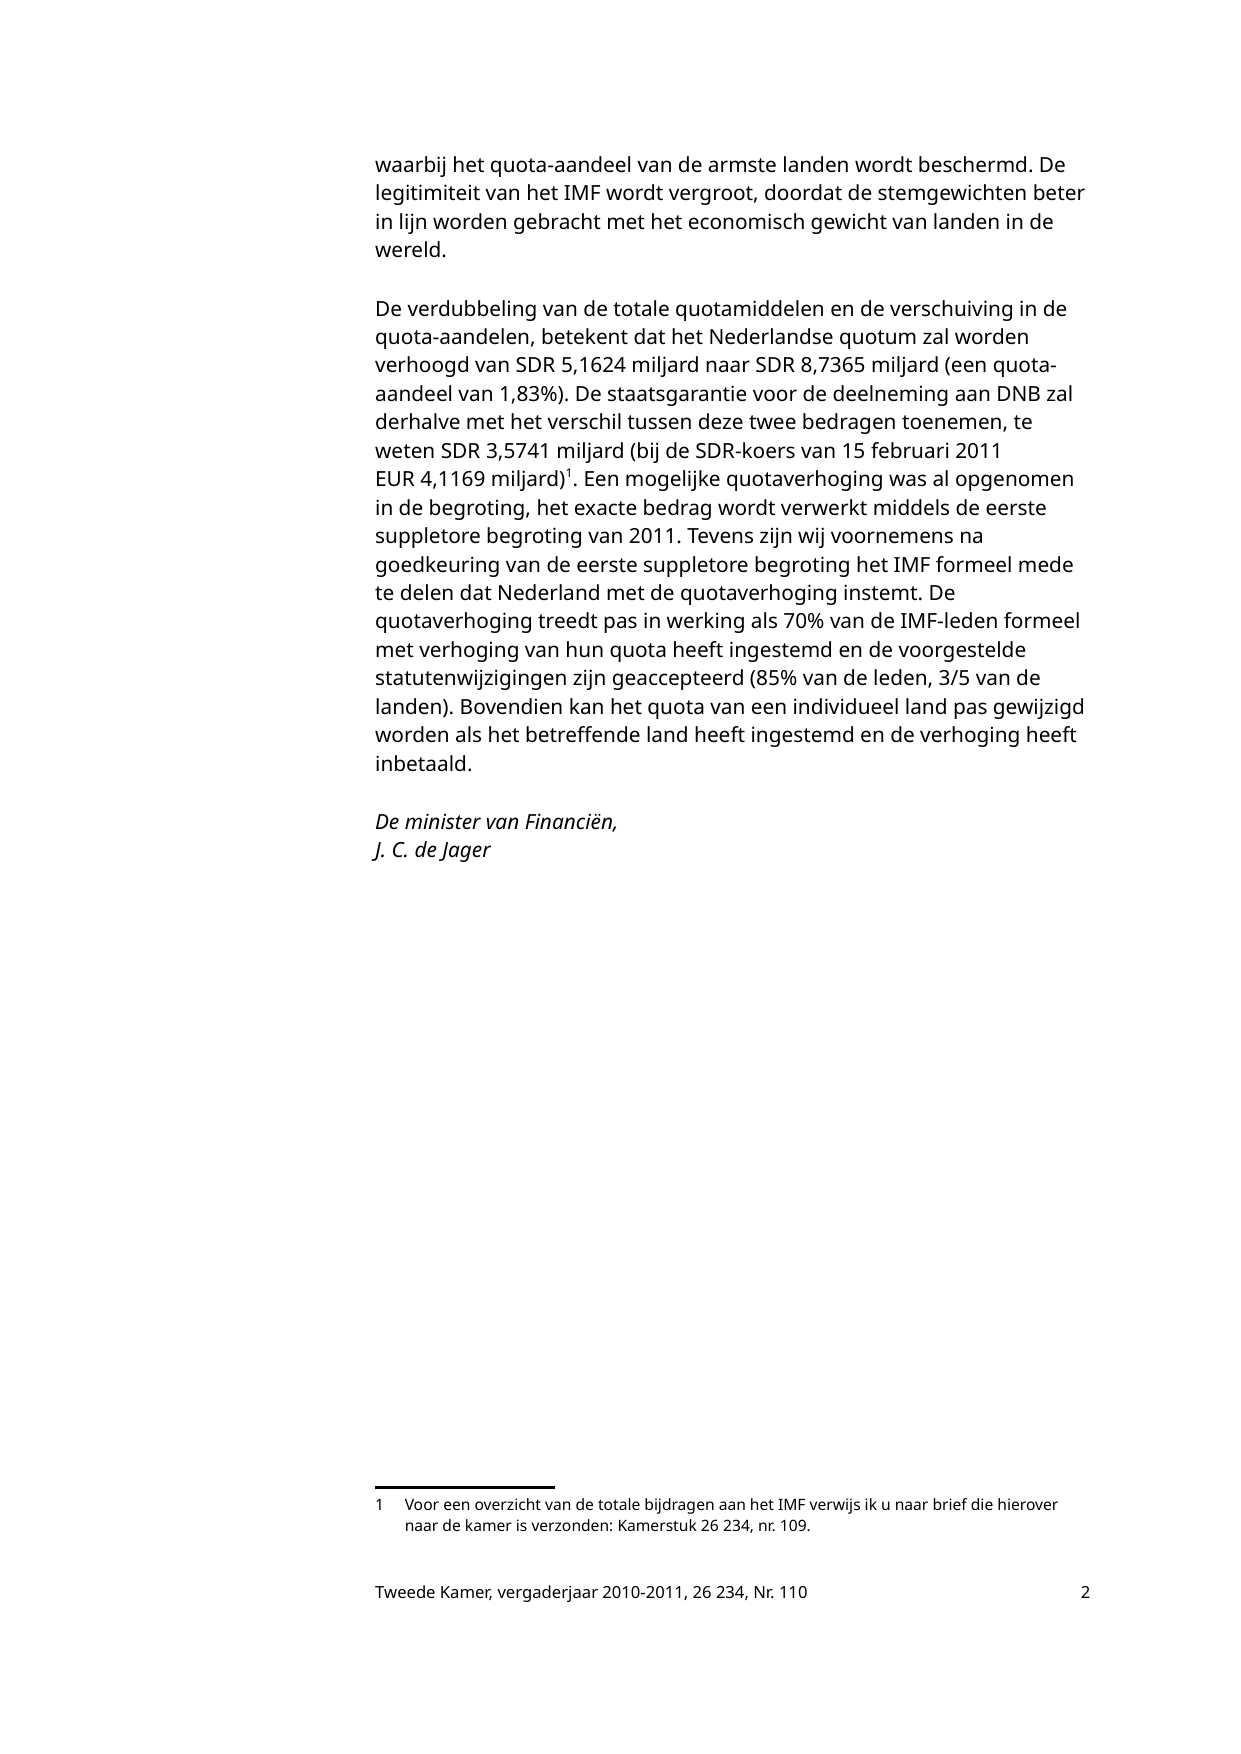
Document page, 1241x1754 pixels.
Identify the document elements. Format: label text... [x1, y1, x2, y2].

text De minister van Financiën, [375, 807, 1090, 836]
text Voor een overzicht van de totale bijdragen aan het IMF verwijs ik u naar brief die hierover naar de kamer is verzonden: Kamerstuk 26 234, nr. 109. [375, 1479, 1090, 1536]
text waarbij het quota-aandeel van de armste landen wordt beschermd. De legitimiteit van het IMF wordt vergroot, doordat de stemgewichten beter in lijn worden gebracht met het economisch gewicht van landen in de wereld. [375, 150, 1090, 264]
text J. C. de Jager [375, 836, 1090, 864]
text De verdubbeling van de totale quotamiddelen en de verschuiving in de quota-aandelen, betekent dat het Nederlandse quotum zal worden verhoogd van SDR 5,1624 miljard naar SDR 8,7365 miljard (een quota-aandeel van 1,83%). De staatsgarantie voor de deelneming aan DNB zal derhalve met het verschil tussen deze twee bedragen toenemen, te weten SDR 3,5741 miljard (bij de SDR-koers van 15 februari 2011 EUR 4,1169 miljard). Een mogelijke quotaverhoging was al opgenomen in de begroting, het exacte bedrag wordt verwerkt middels de eerste suppletore begroting van 2011. Tevens zijn wij voornemens na goedkeuring van de eerste suppletore begroting het IMF formeel mede te delen dat Nederland met de quotaverhoging instemt. De quotaverhoging treedt pas in werking als 70% van de IMF-leden formeel met verhoging van hun quota heeft ingestemd en de voorgestelde statutenwijzigingen zijn geaccepteerd (85% van de leden, 3/5 van de landen). Bovendien kan het quota van een individueel land pas gewijzigd worden als het betreffende land heeft ingestemd en de verhoging heeft inbetaald. [375, 294, 1090, 777]
